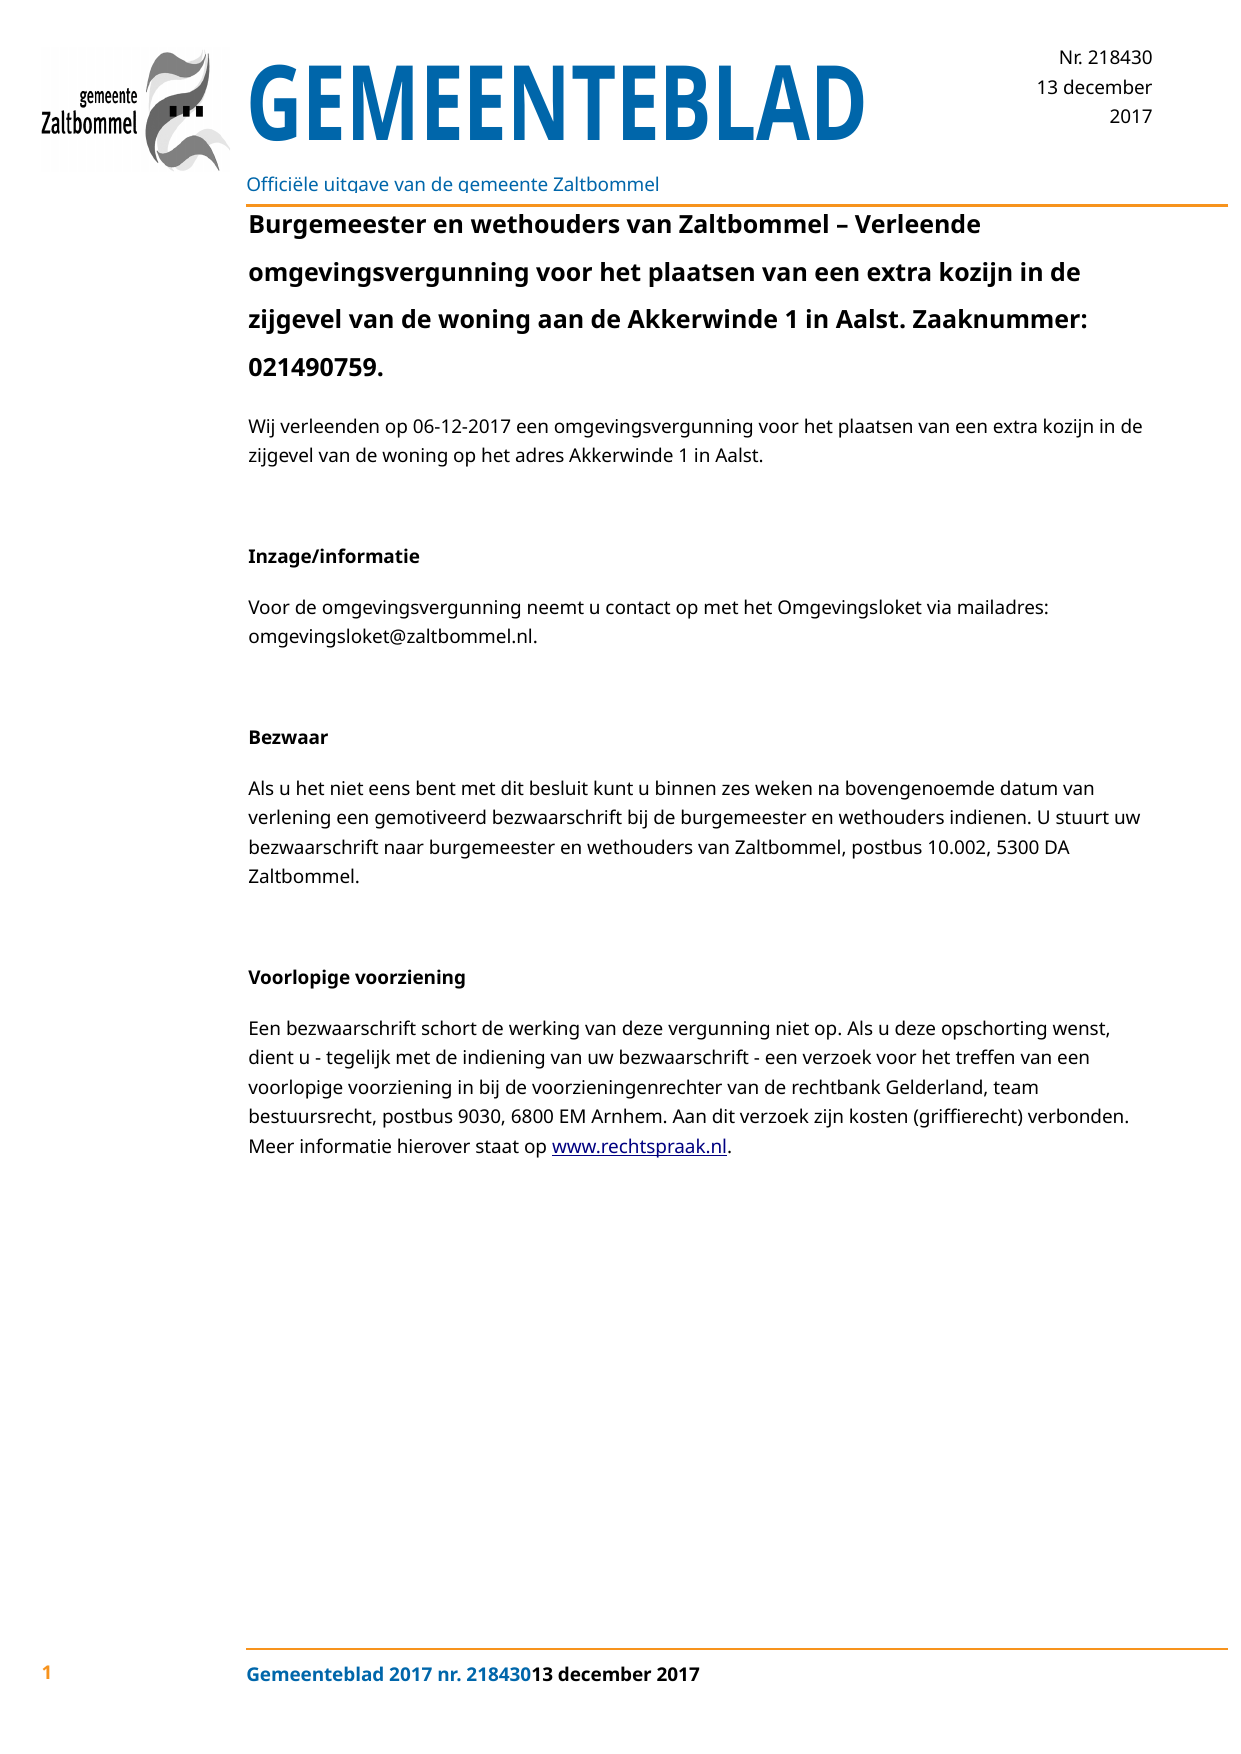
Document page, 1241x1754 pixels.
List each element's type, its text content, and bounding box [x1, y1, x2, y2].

text Bezwaar [248, 724, 1152, 750]
text Voor de omgevingsvergunning neemt u contact op met het Omgevingsloket via mailadres: omgevingsloket@zaltbommel.nl. [248, 594, 1152, 649]
text Wij verleenden op 06-12-2017 een omgevingsvergunning voor het plaatsen van een extra kozijn in de zijgevel van de woning op het adres Akkerwinde 1 in Aalst. [248, 413, 1152, 468]
picture [41, 47, 231, 172]
text Inzage/informatie [248, 543, 1152, 569]
text Voorlopige voorziening [248, 964, 1152, 990]
text Burgemeester en wethouders van Zaltbommel – Verleende omgevingsvergunning voor het plaatsen van een extra kozijn in de zijgevel van de woning aan de Akkerwinde 1 in Aalst. Zaaknummer: 021490759. [248, 207, 1152, 384]
text Een bezwaarschrift schort de werking van deze vergunning niet op. Als u deze opschorting wenst, dient u - tegelijk met de indiening van uw bezwaarschrift - een verzoek voor het treffen van een voorlopige voorziening in bij de voorzieningenrechter van de rechtbank Gelderland, team bestuursrecht, postbus 9030, 6800 EM Arnhem. Aan dit verzoek zijn kosten (griffierecht) verbonden. Meer informatie hierover staat op www.rechtspraak.nl. [248, 1015, 1152, 1159]
text Als u het niet eens bent met dit besluit kunt u binnen zes weken na bovengenoemde datum van verlening een gemotiveerd bezwaarschrift bij de burgemeester en wethouders indienen. U stuurt uw bezwaarschrift naar burgemeester en wethouders van Zaltbommel, postbus 10.002, 5300 DA Zaltbommel. [248, 775, 1152, 889]
